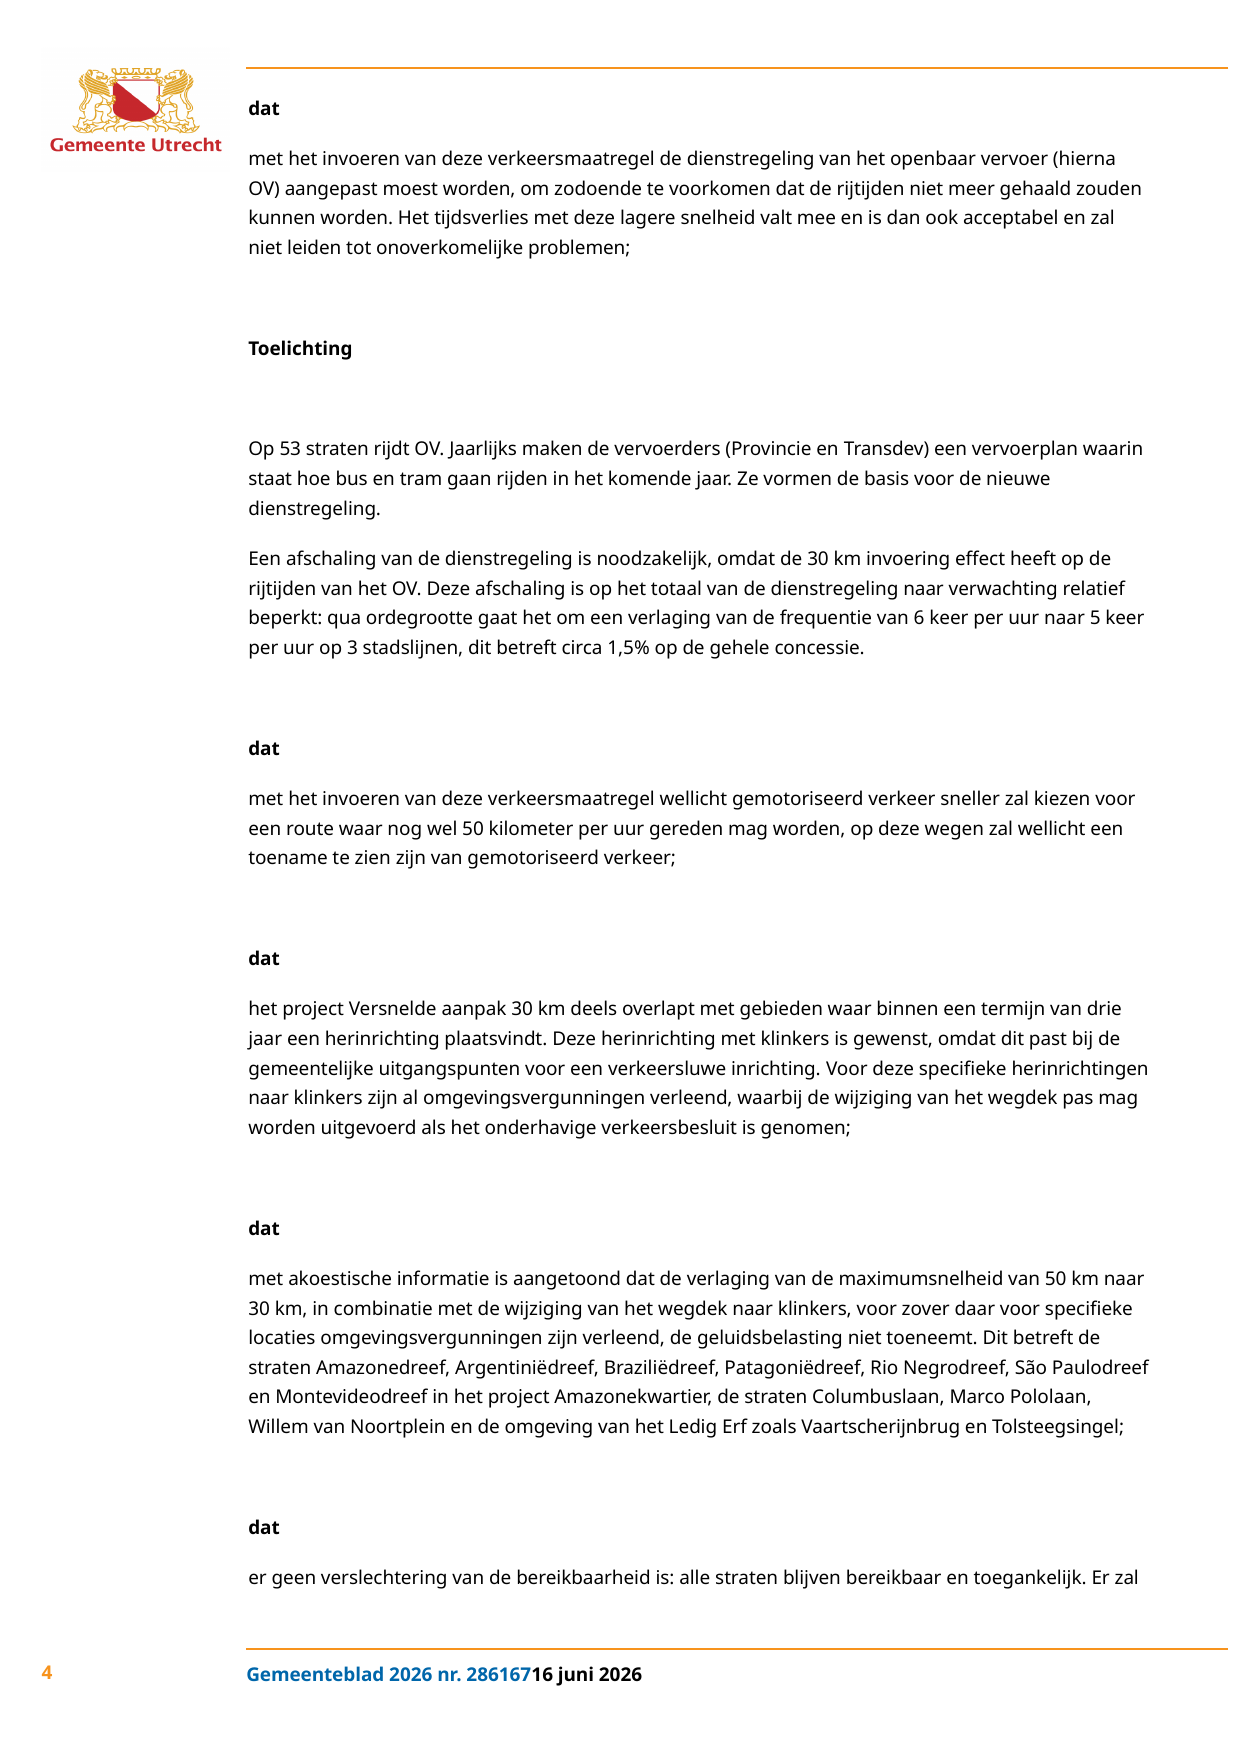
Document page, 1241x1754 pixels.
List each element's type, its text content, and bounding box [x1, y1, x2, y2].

text dat [248, 945, 1152, 971]
text dat [248, 1215, 1152, 1241]
text met het invoeren van deze verkeersmaatregel de dienstregeling van het openbaar vervoer (hierna OV) aangepast moest worden, om zodoende te voorkomen dat de rijtijden niet meer gehaald zouden kunnen worden. Het tijdsverlies met deze lagere snelheid valt mee en is dan ook acceptabel en zal niet leiden tot onoverkomelijke problemen; [248, 145, 1152, 260]
text dat [248, 1514, 1152, 1540]
text dat [248, 735, 1152, 761]
text Toelichting [248, 335, 1152, 361]
text met akoestische informatie is aangetoond dat de verlaging van de maximumsnelheid van 50 km naar 30 km, in combinatie met de wijziging van het wegdek naar klinkers, voor zover daar voor specifieke locaties omgevingsvergunningen zijn verleend, de geluidsbelasting niet toeneemt. Dit betreft de straten Amazonedreef, Argentiniëdreef, Braziliëdreef, Patagoniëdreef, Rio Negrodreef, São Paulodreef en Montevideodreef in het project Amazonekwartier, de straten Columbuslaan, Marco Pololaan, Willem van Noortplein en de omgeving van het Ledig Erf zoals Vaartscherijnbrug en Tolsteegsingel; [248, 1265, 1152, 1439]
text het project Versnelde aanpak 30 km deels overlapt met gebieden waar binnen een termijn van drie jaar een herinrichting plaatsvindt. Deze herinrichting met klinkers is gewenst, omdat dit past bij de gemeentelijke uitgangspunten voor een verkeersluwe inrichting. Voor deze specifieke herinrichtingen naar klinkers zijn al omgevingsvergunningen verleend, waarbij de wijziging van het wegdek pas mag worden uitgevoerd als het onderhavige verkeersbesluit is genomen; [248, 996, 1152, 1140]
text dat [248, 95, 1152, 121]
text met het invoeren van deze verkeersmaatregel wellicht gemotoriseerd verkeer sneller zal kiezen voor een route waar nog wel 50 kilometer per uur gereden mag worden, op deze wegen zal wellicht een toename te zien zijn van gemotoriseerd verkeer; [248, 785, 1152, 870]
text er geen verslechtering van de bereikbaarheid is: alle straten blijven bereikbaar en toegankelijk. Er zal [248, 1564, 1152, 1590]
text Op 53 straten rijdt OV. Jaarlijks maken de vervoerders (Provincie en Transdev) een vervoerplan waarin staat hoe bus en tram gaan rijden in het komende jaar. Ze vormen de basis voor de nieuwe dienstregeling. [248, 436, 1152, 521]
picture [41, 47, 231, 172]
text Een afschaling van de dienstregeling is noodzakelijk, omdat de 30 km invoering effect heeft op de rijtijden van het OV. Deze afschaling is op het totaal van de dienstregeling naar verwachting relatief beperkt: qua ordegrootte gaat het om een verlaging van de frequentie van 6 keer per uur naar 5 keer per uur op 3 stadslijnen, dit betreft circa 1,5% op de gehele concessie. [248, 545, 1152, 660]
